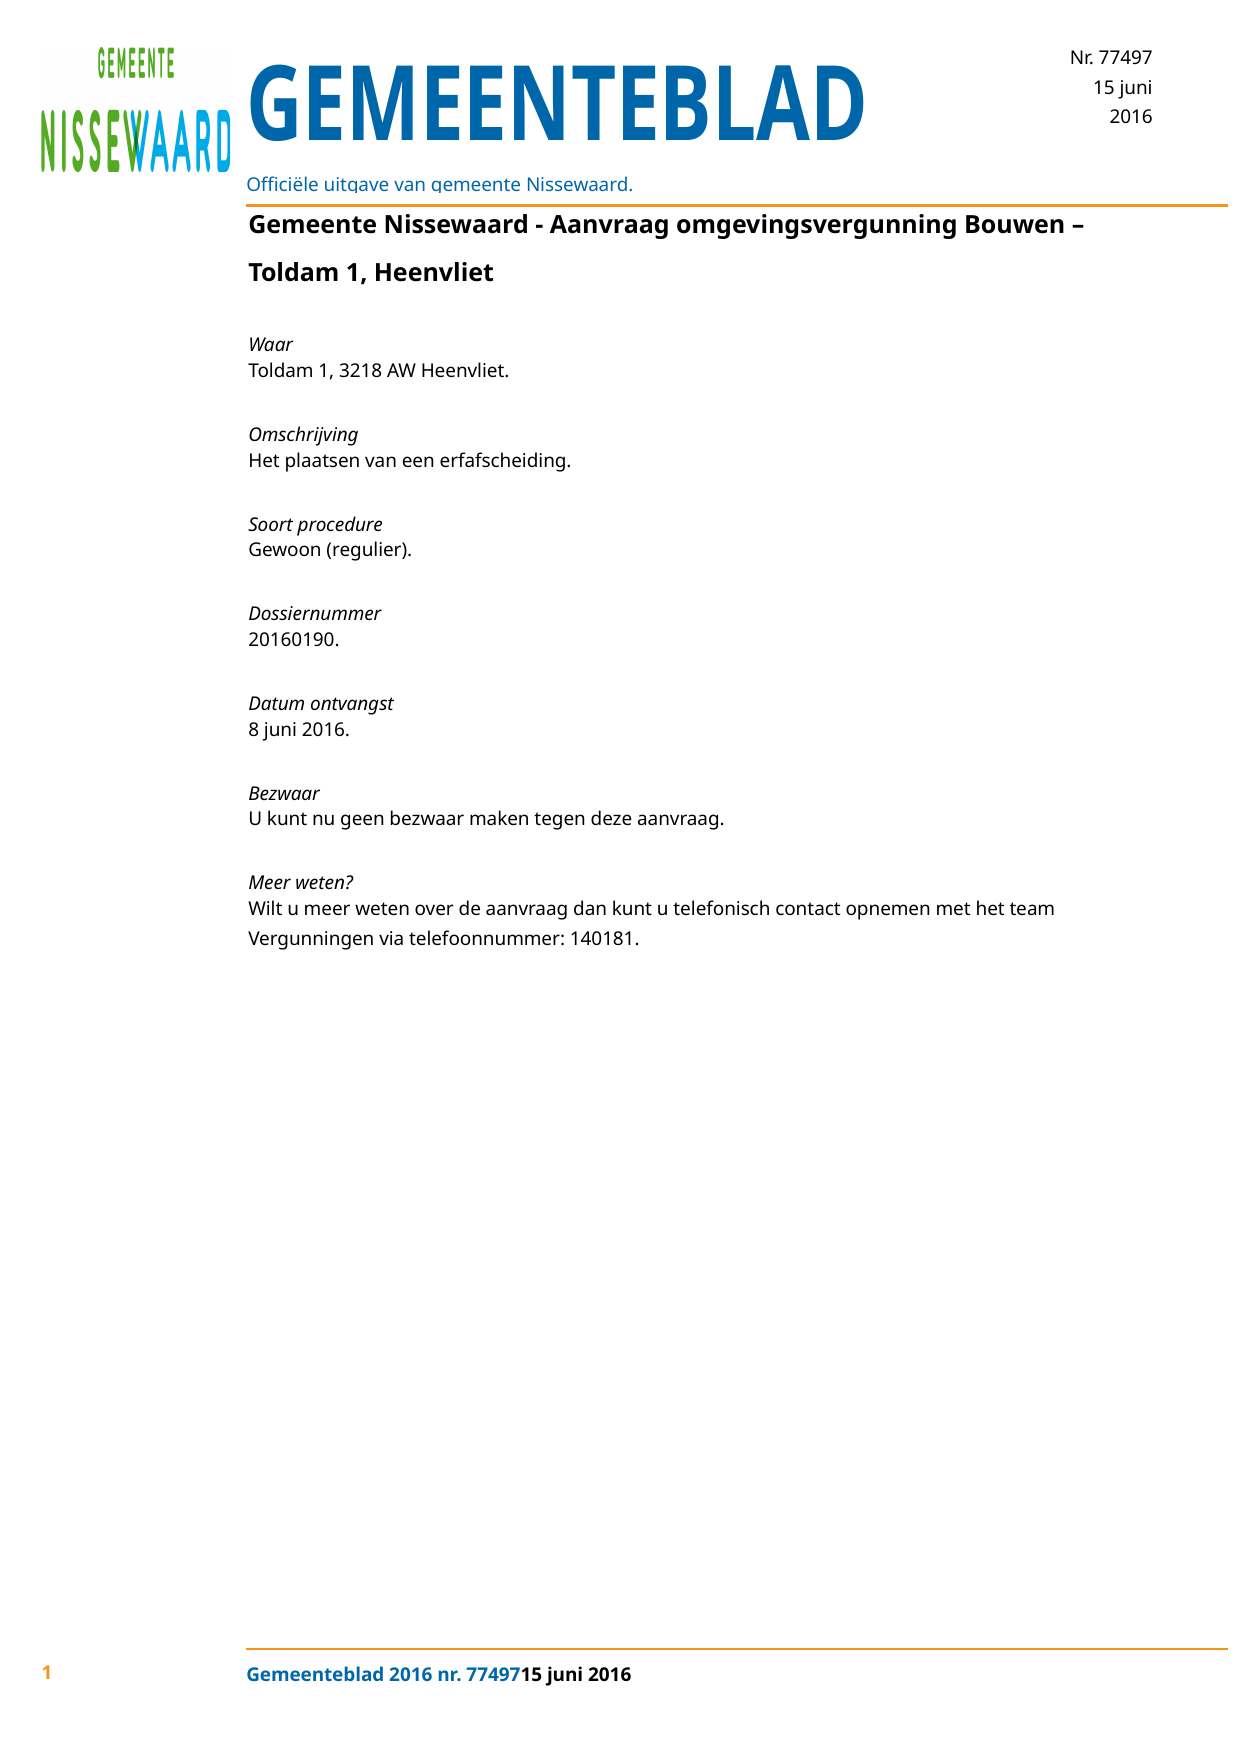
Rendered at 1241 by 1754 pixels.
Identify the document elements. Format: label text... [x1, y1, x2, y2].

text Gewoon (regulier). [248, 537, 1152, 562]
text Waar [248, 331, 1152, 357]
text Het plaatsen van een erfafscheiding. [248, 447, 1152, 473]
picture [201, 122, 206, 138]
picture [41, 47, 231, 172]
picture [222, 122, 227, 160]
text Soort procedure [248, 511, 1152, 537]
text 8 juni 2016. [248, 716, 1152, 742]
picture [176, 157, 187, 172]
text Bezwaar [248, 780, 1152, 806]
text Toldam 1, 3218 AW Heenvliet. [248, 357, 1152, 383]
picture [200, 151, 206, 172]
text Omschrijving [248, 421, 1152, 447]
text Wilt u meer weten over de aanvraag dan kunt u telefonisch contact opnemen met het team Vergunningen via telefoonnummer: 140181. [248, 895, 1152, 951]
picture [154, 157, 165, 172]
text 20160190. [248, 626, 1152, 652]
text Dossiernummer [248, 601, 1152, 626]
text U kunt nu geen bezwaar maken tegen deze aanvraag. [248, 806, 1152, 831]
text Meer weten? [248, 869, 1152, 895]
text Datum ontvangst [248, 690, 1152, 716]
text Gemeente Nissewaard - Aanvraag omgevingsvergunning Bouwen – Toldam 1, Heenvliet [248, 207, 1152, 288]
